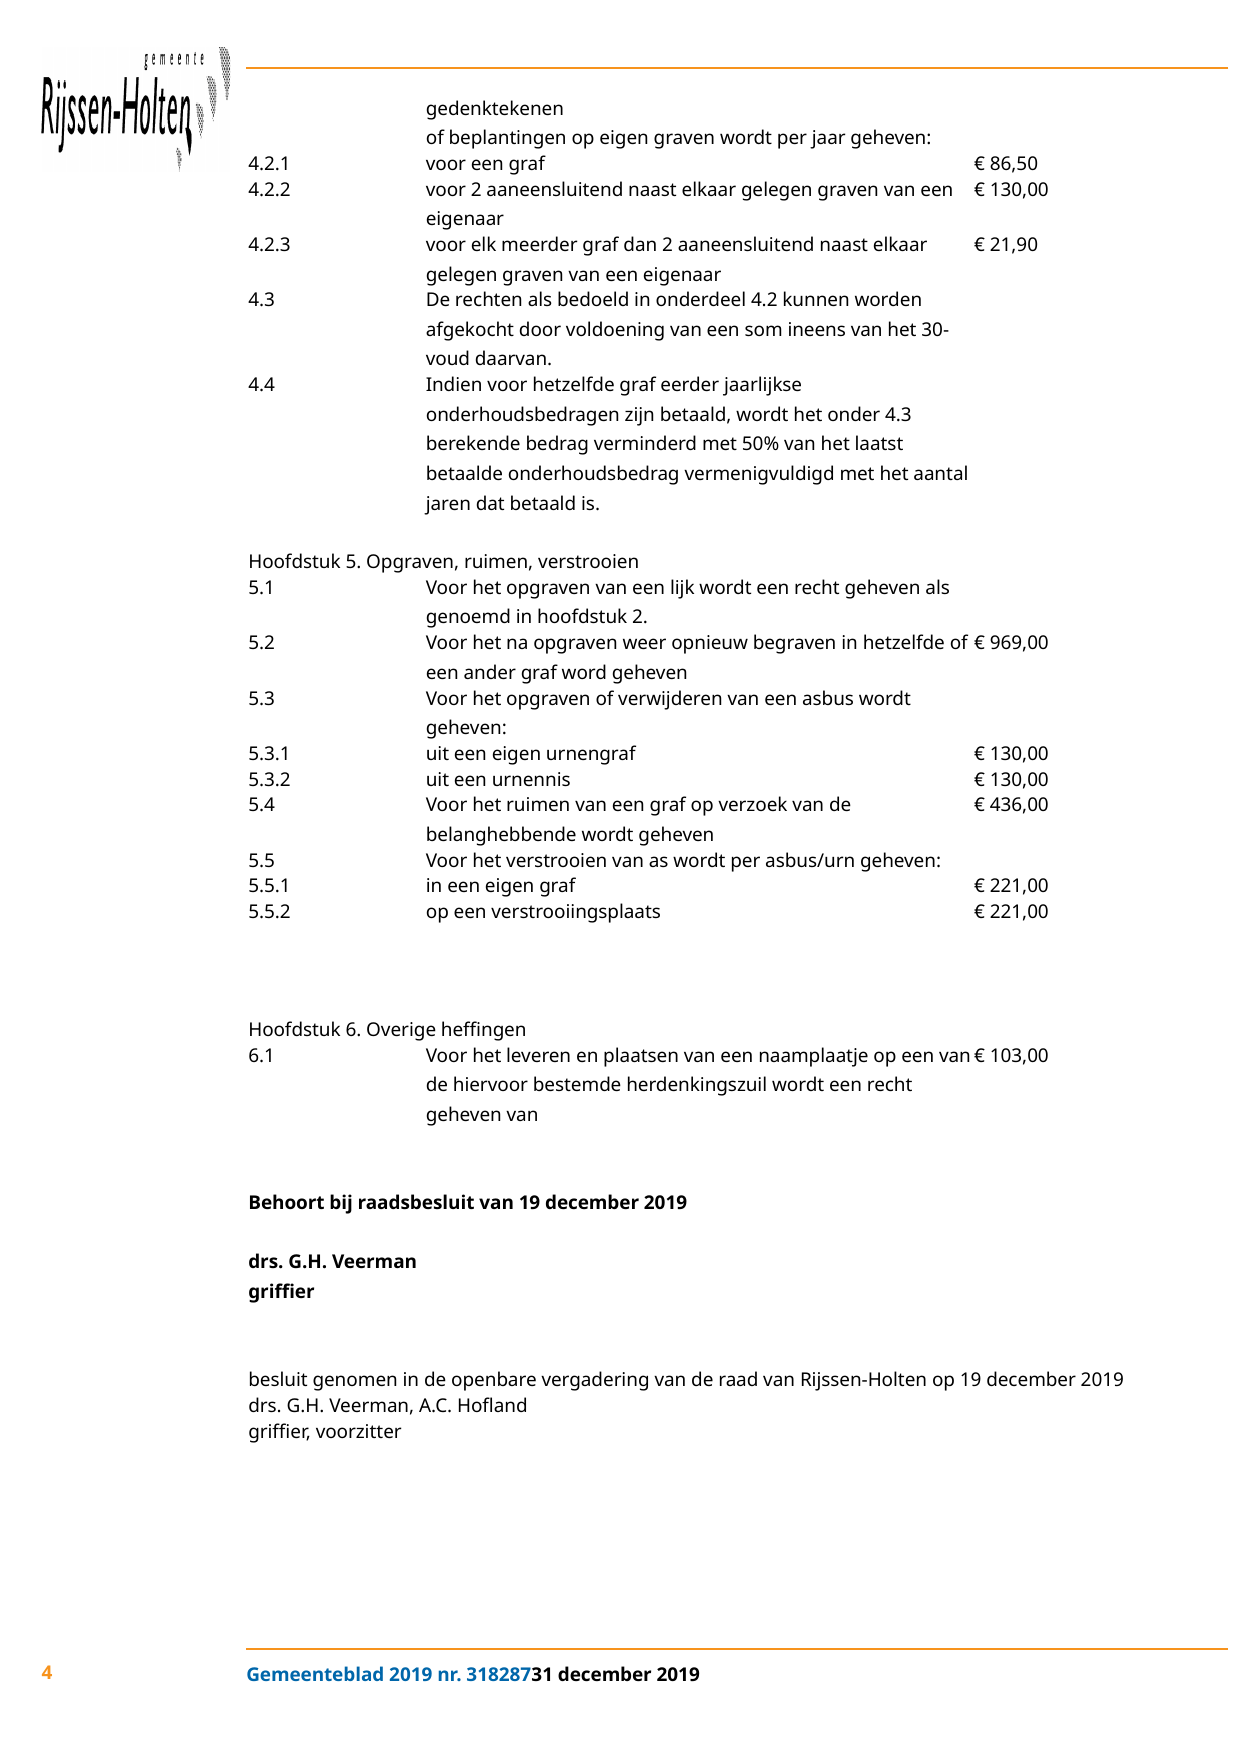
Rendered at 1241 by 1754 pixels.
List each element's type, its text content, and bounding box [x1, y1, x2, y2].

table_cell 4.2.1 [248, 150, 426, 176]
table_cell € 436,00 [974, 791, 1152, 847]
table_cell Indien voor hetzelfde graf eerder jaarlijkse onderhoudsbedragen zijn betaald, wordt het onder 4.3 berekende bedrag verminderd met 50% van het laatst betaalde onderhoudsbedrag vermenigvuldigd met het aantal jaren dat betaald is. [426, 371, 974, 515]
table_cell [974, 371, 1152, 515]
table_cell € 130,00 [974, 740, 1152, 766]
table_cell € 969,00 [974, 629, 1152, 685]
text drs. G.H. Veerman, A.C. Hofland [248, 1392, 1152, 1418]
table_cell 5.1 [248, 574, 426, 629]
table_cell 5.3 [248, 685, 426, 740]
table_cell [974, 95, 1152, 150]
table_cell De rechten als bedoeld in onderdeel 4.2 kunnen worden afgekocht door voldoening van een som ineens van het 30-voud daarvan. [426, 286, 974, 371]
table_cell Voor het leveren en plaatsen van een naamplaatje op een van de hiervoor bestemde herdenkingszuil wordt een recht geheven van [426, 1042, 974, 1127]
table_cell € 130,00 [974, 176, 1152, 231]
text besluit genomen in de openbare vergadering van de raad van Rijssen-Holten op 19 december 2019 [248, 1367, 1152, 1392]
text Behoort bij raadsbesluit van 19 december 2019 [248, 1189, 1152, 1215]
table_cell Voor het ruimen van een graf op verzoek van de belanghebbende wordt geheven [426, 791, 974, 847]
table_cell 5.4 [248, 791, 426, 847]
table_cell 6.1 [248, 1042, 426, 1127]
table_cell Voor het verstrooien van as wordt per asbus/urn geheven: [426, 847, 974, 872]
table_cell [974, 286, 1152, 371]
table_cell € 21,90 [974, 231, 1152, 286]
text griffier [248, 1278, 1152, 1303]
table_cell 4.2.3 [248, 231, 426, 286]
table_cell 5.5.2 [248, 898, 426, 924]
table_cell 5.2 [248, 629, 426, 685]
table_cell 5.5 [248, 847, 426, 872]
text griffier, voorzitter [248, 1418, 1152, 1444]
table_cell [974, 685, 1152, 740]
table_header Hoofdstuk 5. Opgraven, ruimen, verstrooien [248, 548, 1152, 574]
table_cell voor 2 aaneensluitend naast elkaar gelegen graven van een eigenaar [426, 176, 974, 231]
table_cell € 103,00 [974, 1042, 1152, 1127]
table_cell € 221,00 [974, 898, 1152, 924]
table_cell gedenktekenen of beplantingen op eigen graven wordt per jaar geheven: [426, 95, 974, 150]
table_cell € 130,00 [974, 766, 1152, 791]
text drs. G.H. Veerman [248, 1248, 1152, 1274]
table_cell [974, 847, 1152, 872]
table_cell [248, 95, 426, 150]
table_cell 4.3 [248, 286, 426, 371]
table_cell uit een urnennis [426, 766, 974, 791]
table_cell voor elk meerder graf dan 2 aaneensluitend naast elkaar gelegen graven van een eigenaar [426, 231, 974, 286]
table_cell € 221,00 [974, 873, 1152, 898]
table_cell Voor het opgraven of verwijderen van een asbus wordt geheven: [426, 685, 974, 740]
picture [41, 47, 231, 172]
table_cell [974, 574, 1152, 629]
table_cell 5.3.1 [248, 740, 426, 766]
table_cell € 86,50 [974, 150, 1152, 176]
table_header Hoofdstuk 6. Overige heffingen [248, 1016, 1152, 1042]
table_cell 4.2.2 [248, 176, 426, 231]
table_cell uit een eigen urnengraf [426, 740, 974, 766]
table_cell 4.4 [248, 371, 426, 515]
table_cell in een eigen graf [426, 873, 974, 898]
table_cell 5.3.2 [248, 766, 426, 791]
table_cell op een verstrooiingsplaats [426, 898, 974, 924]
table_cell Voor het na opgraven weer opnieuw begraven in hetzelfde of een ander graf word geheven [426, 629, 974, 685]
table_cell voor een graf [426, 150, 974, 176]
table_cell Voor het opgraven van een lijk wordt een recht geheven als genoemd in hoofdstuk 2. [426, 574, 974, 629]
table_cell 5.5.1 [248, 873, 426, 898]
